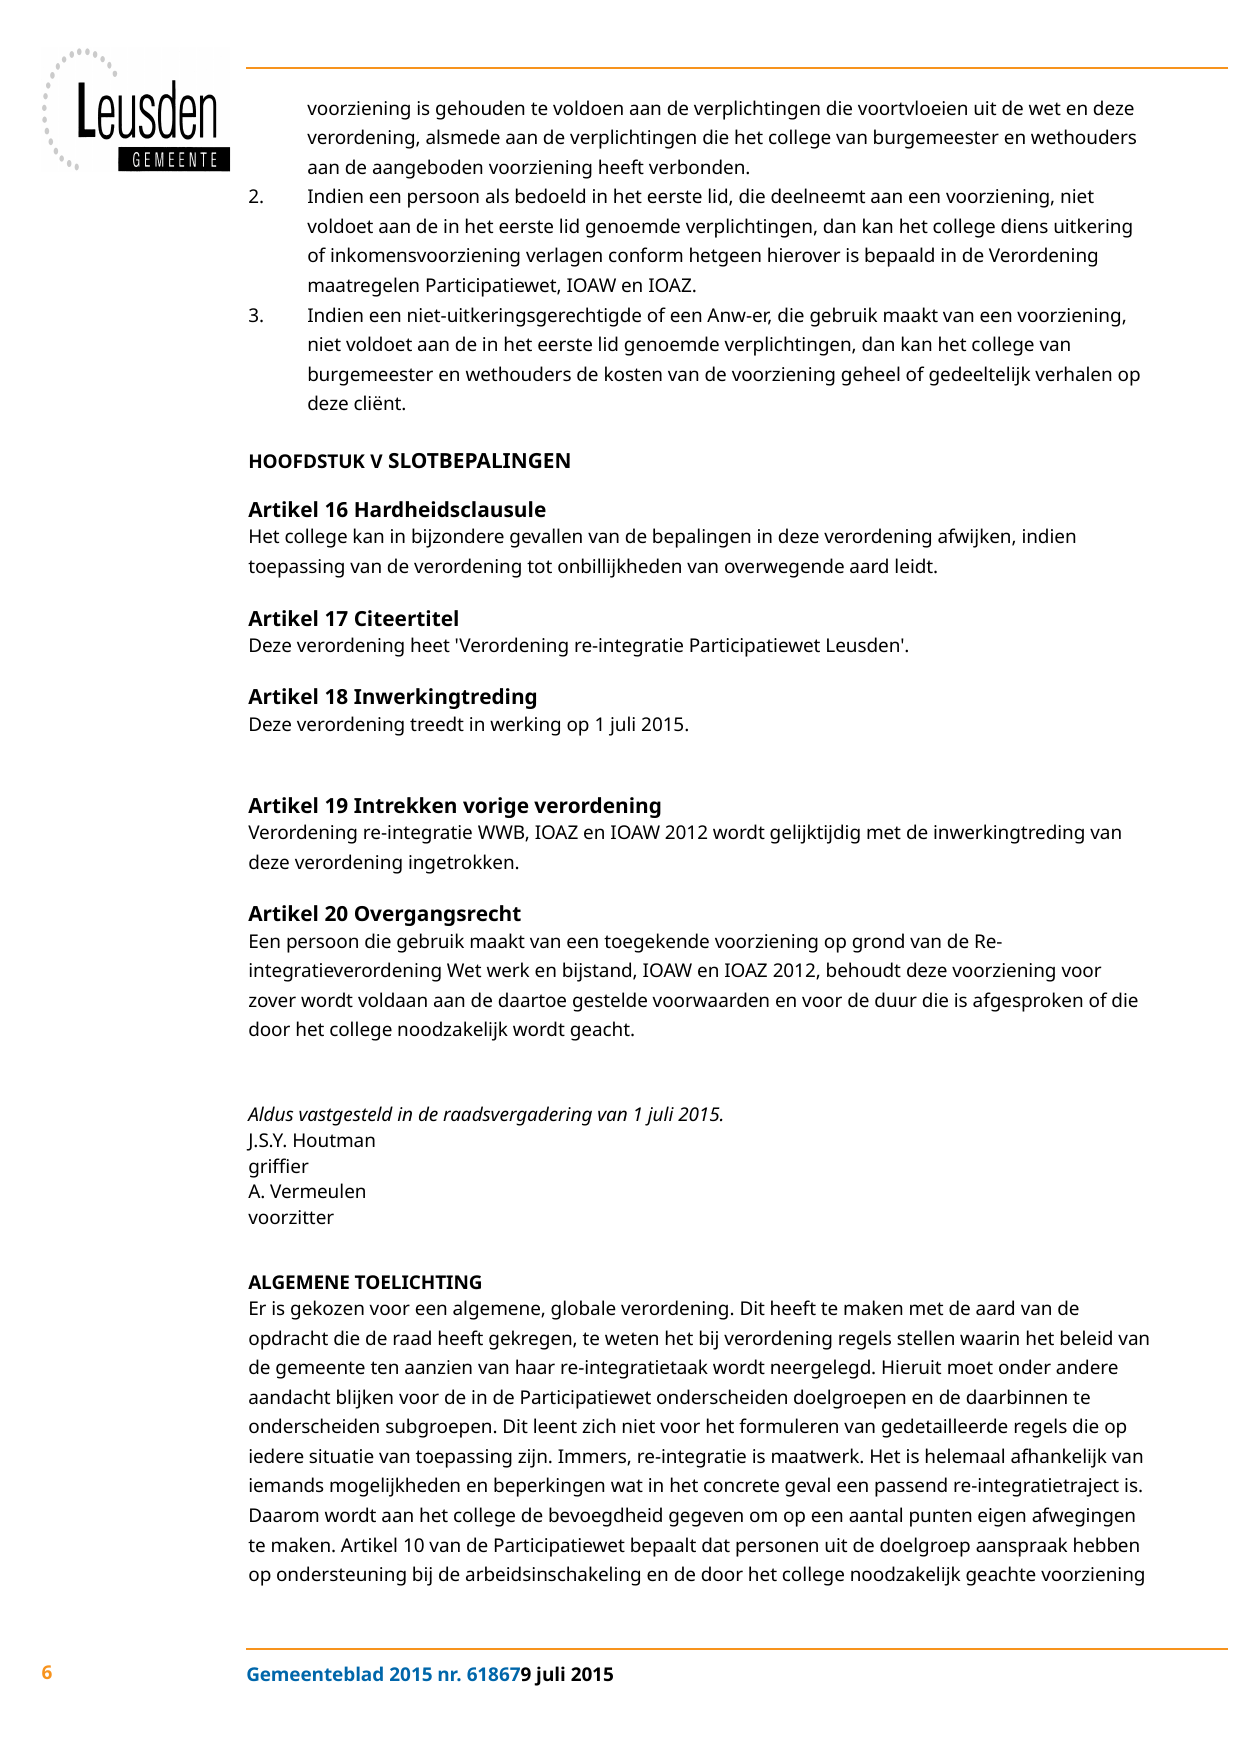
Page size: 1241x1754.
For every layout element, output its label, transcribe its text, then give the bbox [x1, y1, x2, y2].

text Een persoon die gebruik maakt van een toegekende voorziening op grond van de Re-integratieverordening Wet werk en bijstand, IOAW en IOAZ 2012, behoudt deze voorziening voor zover wordt voldaan aan de daartoe gestelde voorwaarden en voor de duur die is afgesproken of die door het college noodzakelijk wordt geacht. [248, 928, 1152, 1042]
list Indien een niet-uitkeringsgerechtigde of een Anw-er, die gebruik maakt van een voorziening, niet voldoet aan de in het eerste lid genoemde verplichtingen, dan kan het college van burgemeester en wethouders de kosten van de voorziening geheel of gedeeltelijk verhalen op deze cliënt. [248, 302, 1152, 416]
text Deze verordening heet 'Verordening re-integratie Participatiewet Leusden'. [248, 632, 1152, 658]
text Het college kan in bijzondere gevallen van de bepalingen in deze verordening afwijken, indien toepassing van de verordening tot onbillijkheden van overwegende aard leidt. [248, 524, 1152, 579]
list Indien een persoon als bedoeld in het eerste lid, die deelneemt aan een voorziening, niet voldoet aan de in het eerste lid genoemde verplichtingen, dan kan het college diens uitkering of inkomensvoorziening verlagen conform hetgeen hierover is bepaald in de Verordening maatregelen Participatiewet, IOAW en IOAZ. [248, 183, 1152, 298]
text Artikel 19 Intrekken vorige verordening [248, 791, 1152, 819]
text Artikel 17 Citeertitel [248, 604, 1152, 632]
text Artikel 16 Hardheidsclausule [248, 495, 1152, 524]
text J.S.Y. Houtman [248, 1127, 1152, 1153]
text Deze verordening treedt in werking op 1 juli 2015. [248, 711, 1152, 737]
text ALGEMENE TOELICHTING [248, 1269, 1152, 1295]
text HOOFDSTUK V SLOTBEPALINGEN [248, 446, 1152, 474]
text Aldus vastgesteld in de raadsvergadering van 1 juli 2015. [248, 1101, 1152, 1127]
list voorziening is gehouden te voldoen aan de verplichtingen die voortvloeien uit de wet en deze verordening, alsmede aan de verplichtingen die het college van burgemeester en wethouders aan de aangeboden voorziening heeft verbonden. [248, 95, 1152, 180]
picture [41, 47, 231, 172]
text Artikel 18 Inwerkingtreding [248, 682, 1152, 711]
text A. Vermeulen [248, 1179, 1152, 1204]
text griffier [248, 1153, 1152, 1179]
text Verordening re-integratie WWB, IOAZ en IOAW 2012 wordt gelijktijdig met de inwerkingtreding van deze verordening ingetrokken. [248, 819, 1152, 875]
text Artikel 20 Overgangsrecht [248, 899, 1152, 928]
text Er is gekozen voor een algemene, globale verordening. Dit heeft te maken met de aard van de opdracht die de raad heeft gekregen, te weten het bij verordening regels stellen waarin het beleid van de gemeente ten aanzien van haar re-integratietaak wordt neergelegd. Hieruit moet onder andere aandacht blijken voor de in de Participatiewet onderscheiden doelgroepen en de daarbinnen te onderscheiden subgroepen. Dit leent zich niet voor het formuleren van gedetailleerde regels die op iedere situatie van toepassing zijn. Immers, re-integratie is maatwerk. Het is helemaal afhankelijk van iemands mogelijkheden en beperkingen wat in het concrete geval een passend re-integratietraject is. Daarom wordt aan het college de bevoegdheid gegeven om op een aantal punten eigen afwegingen te maken. Artikel 10 van de Participatiewet bepaalt dat personen uit de doelgroep aanspraak hebben op ondersteuning bij de arbeidsinschakeling en de door het college noodzakelijk geachte voorziening [248, 1295, 1152, 1587]
text voorzitter [248, 1204, 1152, 1230]
